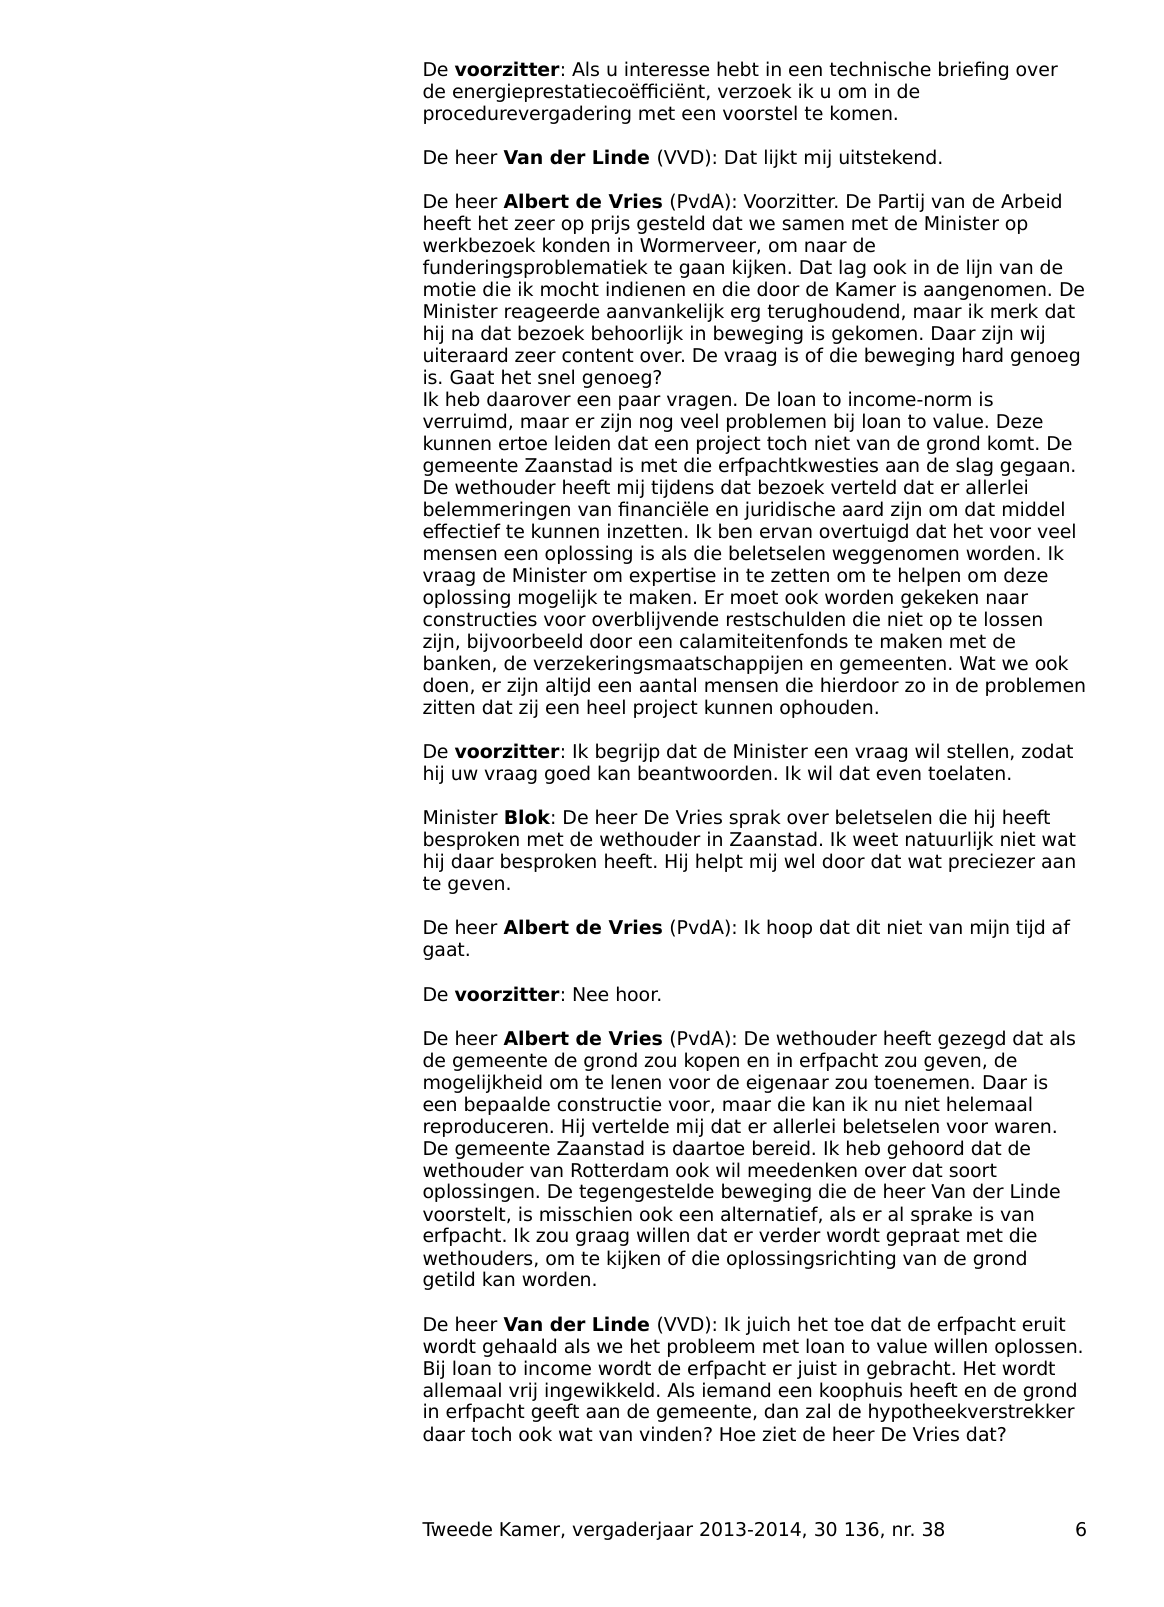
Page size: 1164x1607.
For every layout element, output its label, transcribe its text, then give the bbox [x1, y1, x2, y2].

text Minister Blok: De heer De Vries sprak over beletselen die hij heeft besproken met de wethouder in Zaanstad. Ik weet natuurlijk niet wat hij daar besproken heeft. Hij helpt mij wel door dat wat preciezer aan te geven. [422, 807, 1087, 895]
text De heer Van der Linde (VVD): Dat lijkt mij uitstekend. [422, 147, 1087, 169]
text Ik heb daarover een paar vragen. De loan to income-norm is verruimd, maar er zijn nog veel problemen bij loan to value. Deze kunnen ertoe leiden dat een project toch niet van de grond komt. De gemeente Zaanstad is met die erfpachtkwesties aan de slag gegaan. De wethouder heeft mij tijdens dat bezoek verteld dat er allerlei belemmeringen van financiële en juridische aard zijn om dat middel effectief te kunnen inzetten. Ik ben ervan overtuigd dat het voor veel mensen een oplossing is als die beletselen weggenomen worden. Ik vraag de Minister om expertise in te zetten om te helpen om deze oplossing mogelijk te maken. Er moet ook worden gekeken naar constructies voor overblijvende restschulden die niet op te lossen zijn, bijvoorbeeld door een calamiteitenfonds te maken met de banken, de verzekeringsmaatschappijen en gemeenten. Wat we ook doen, er zijn altijd een aantal mensen die hierdoor zo in de problemen zitten dat zij een heel project kunnen ophouden. [422, 389, 1087, 719]
text De voorzitter: Nee hoor. [422, 983, 1087, 1005]
text De voorzitter: Als u interesse hebt in een technische briefing over de energieprestatiecoëfficiënt, verzoek ik u om in de procedurevergadering met een voorstel te komen. [422, 59, 1087, 125]
text De voorzitter: Ik begrijp dat de Minister een vraag wil stellen, zodat hij uw vraag goed kan beantwoorden. Ik wil dat even toelaten. [422, 741, 1087, 785]
text De heer Albert de Vries (PvdA): De wethouder heeft gezegd dat als de gemeente de grond zou kopen en in erfpacht zou geven, de mogelijkheid om te lenen voor de eigenaar zou toenemen. Daar is een bepaalde constructie voor, maar die kan ik nu niet helemaal reproduceren. Hij vertelde mij dat er allerlei beletselen voor waren. De gemeente Zaanstad is daartoe bereid. Ik heb gehoord dat de wethouder van Rotterdam ook wil meedenken over dat soort oplossingen. De tegengestelde beweging die de heer Van der Linde voorstelt, is misschien ook een alternatief, als er al sprake is van erfpacht. Ik zou graag willen dat er verder wordt gepraat met die wethouders, om te kijken of die oplossingsrichting van de grond getild kan worden. [422, 1028, 1087, 1291]
text De heer Albert de Vries (PvdA): Ik hoop dat dit niet van mijn tijd af gaat. [422, 917, 1087, 961]
text De heer Van der Linde (VVD): Ik juich het toe dat de erfpacht eruit wordt gehaald als we het probleem met loan to value willen oplossen. Bij loan to income wordt de erfpacht er juist in gebracht. Het wordt allemaal vrij ingewikkeld. Als iemand een koophuis heeft en de grond in erfpacht geeft aan de gemeente, dan zal de hypotheekverstrekker daar toch ook wat van vinden? Hoe ziet de heer De Vries dat? [422, 1313, 1087, 1445]
text De heer Albert de Vries (PvdA): Voorzitter. De Partij van de Arbeid heeft het zeer op prijs gesteld dat we samen met de Minister op werkbezoek konden in Wormerveer, om naar de funderingsproblematiek te gaan kijken. Dat lag ook in de lijn van de motie die ik mocht indienen en die door de Kamer is aangenomen. De Minister reageerde aanvankelijk erg terughoudend, maar ik merk dat hij na dat bezoek behoorlijk in beweging is gekomen. Daar zijn wij uiteraard zeer content over. De vraag is of die beweging hard genoeg is. Gaat het snel genoeg? [422, 191, 1087, 389]
